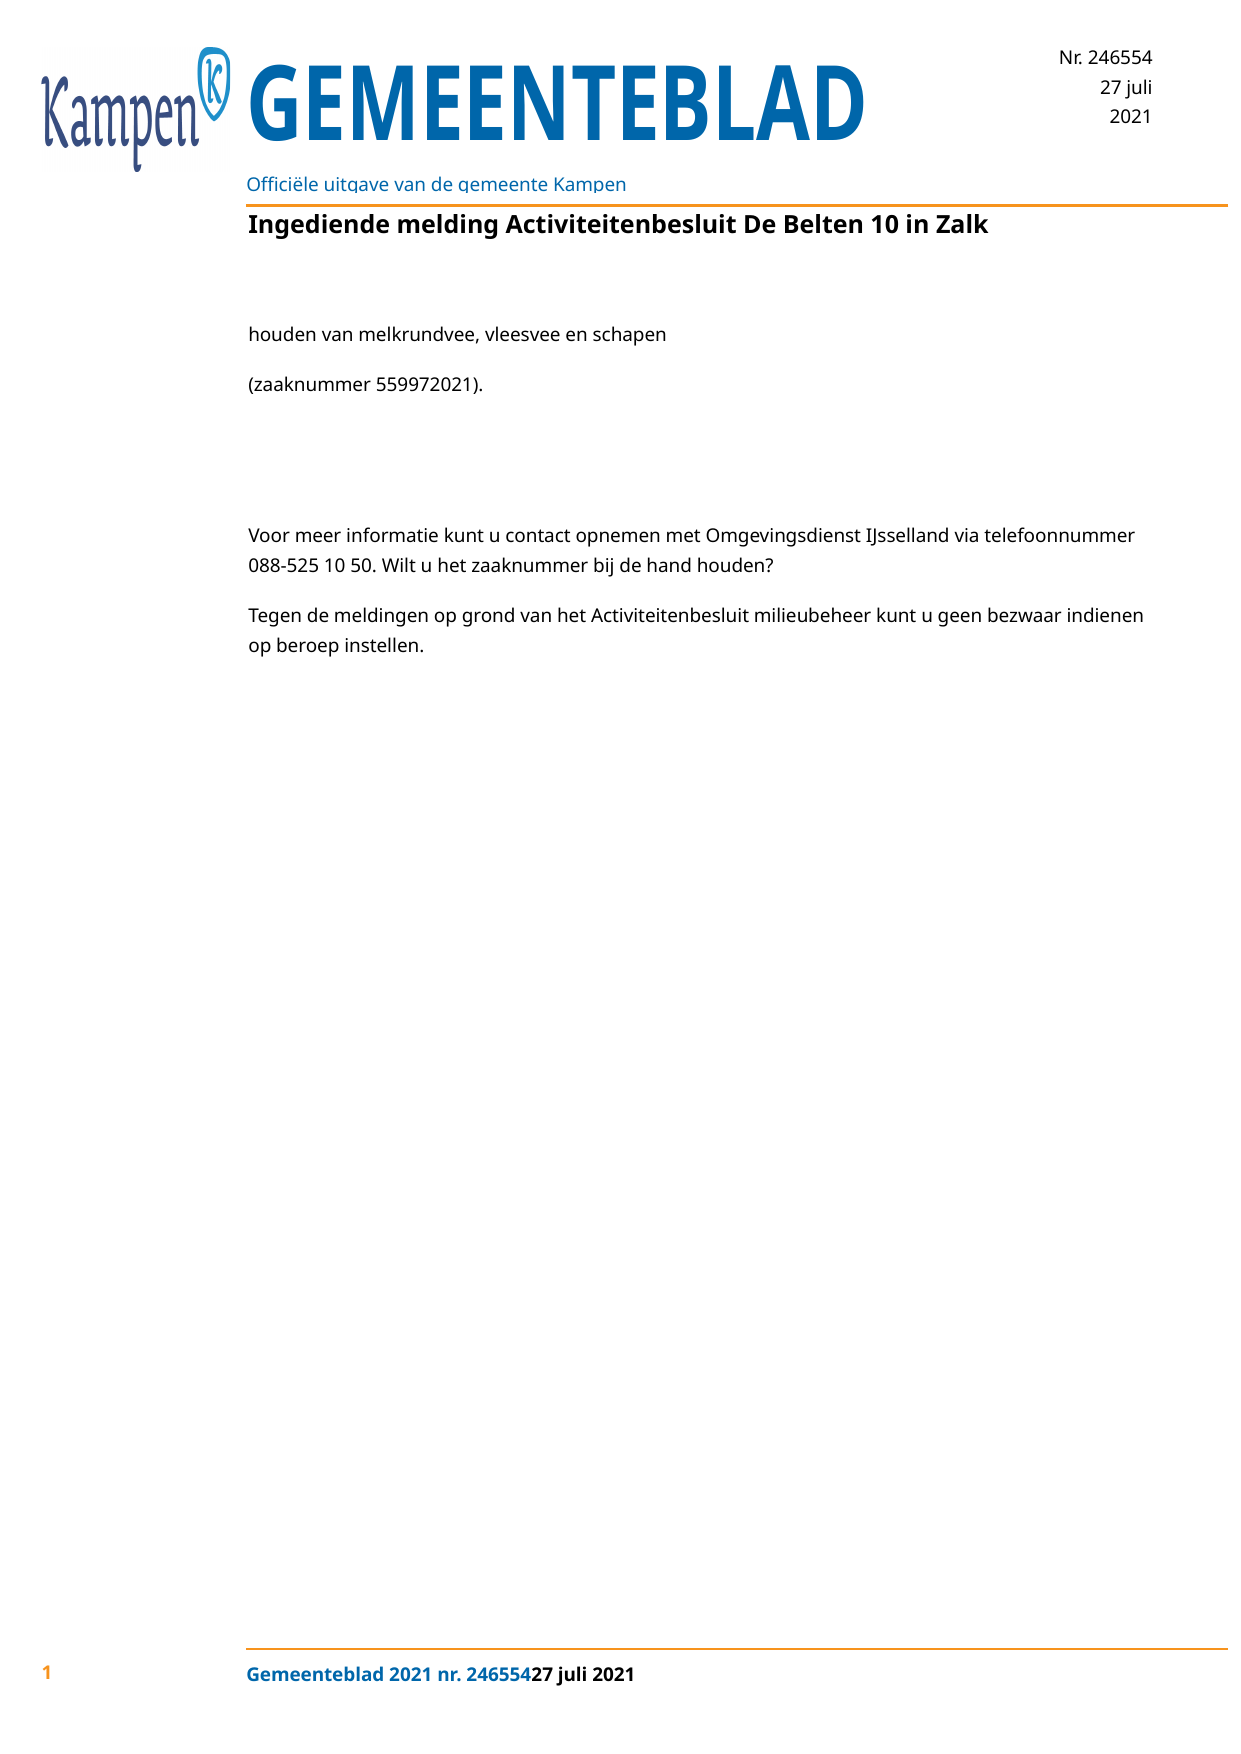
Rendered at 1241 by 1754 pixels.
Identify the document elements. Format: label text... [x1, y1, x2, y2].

text houden van melkrundvee, vleesvee en schapen [248, 321, 1152, 346]
text Voor meer informatie kunt u contact opnemen met Omgevingsdienst IJsselland via telefoonnummer 088-525 10 50. Wilt u het zaaknummer bij de hand houden? [248, 522, 1152, 578]
text (zaaknummer 559972021). [248, 371, 1152, 397]
picture [41, 47, 231, 172]
text Ingediende melding Activiteitenbesluit De Belten 10 in Zalk [248, 207, 1152, 241]
text Tegen de meldingen op grond van het Activiteitenbesluit milieubeheer kunt u geen bezwaar indienen op beroep instellen. [248, 602, 1152, 658]
